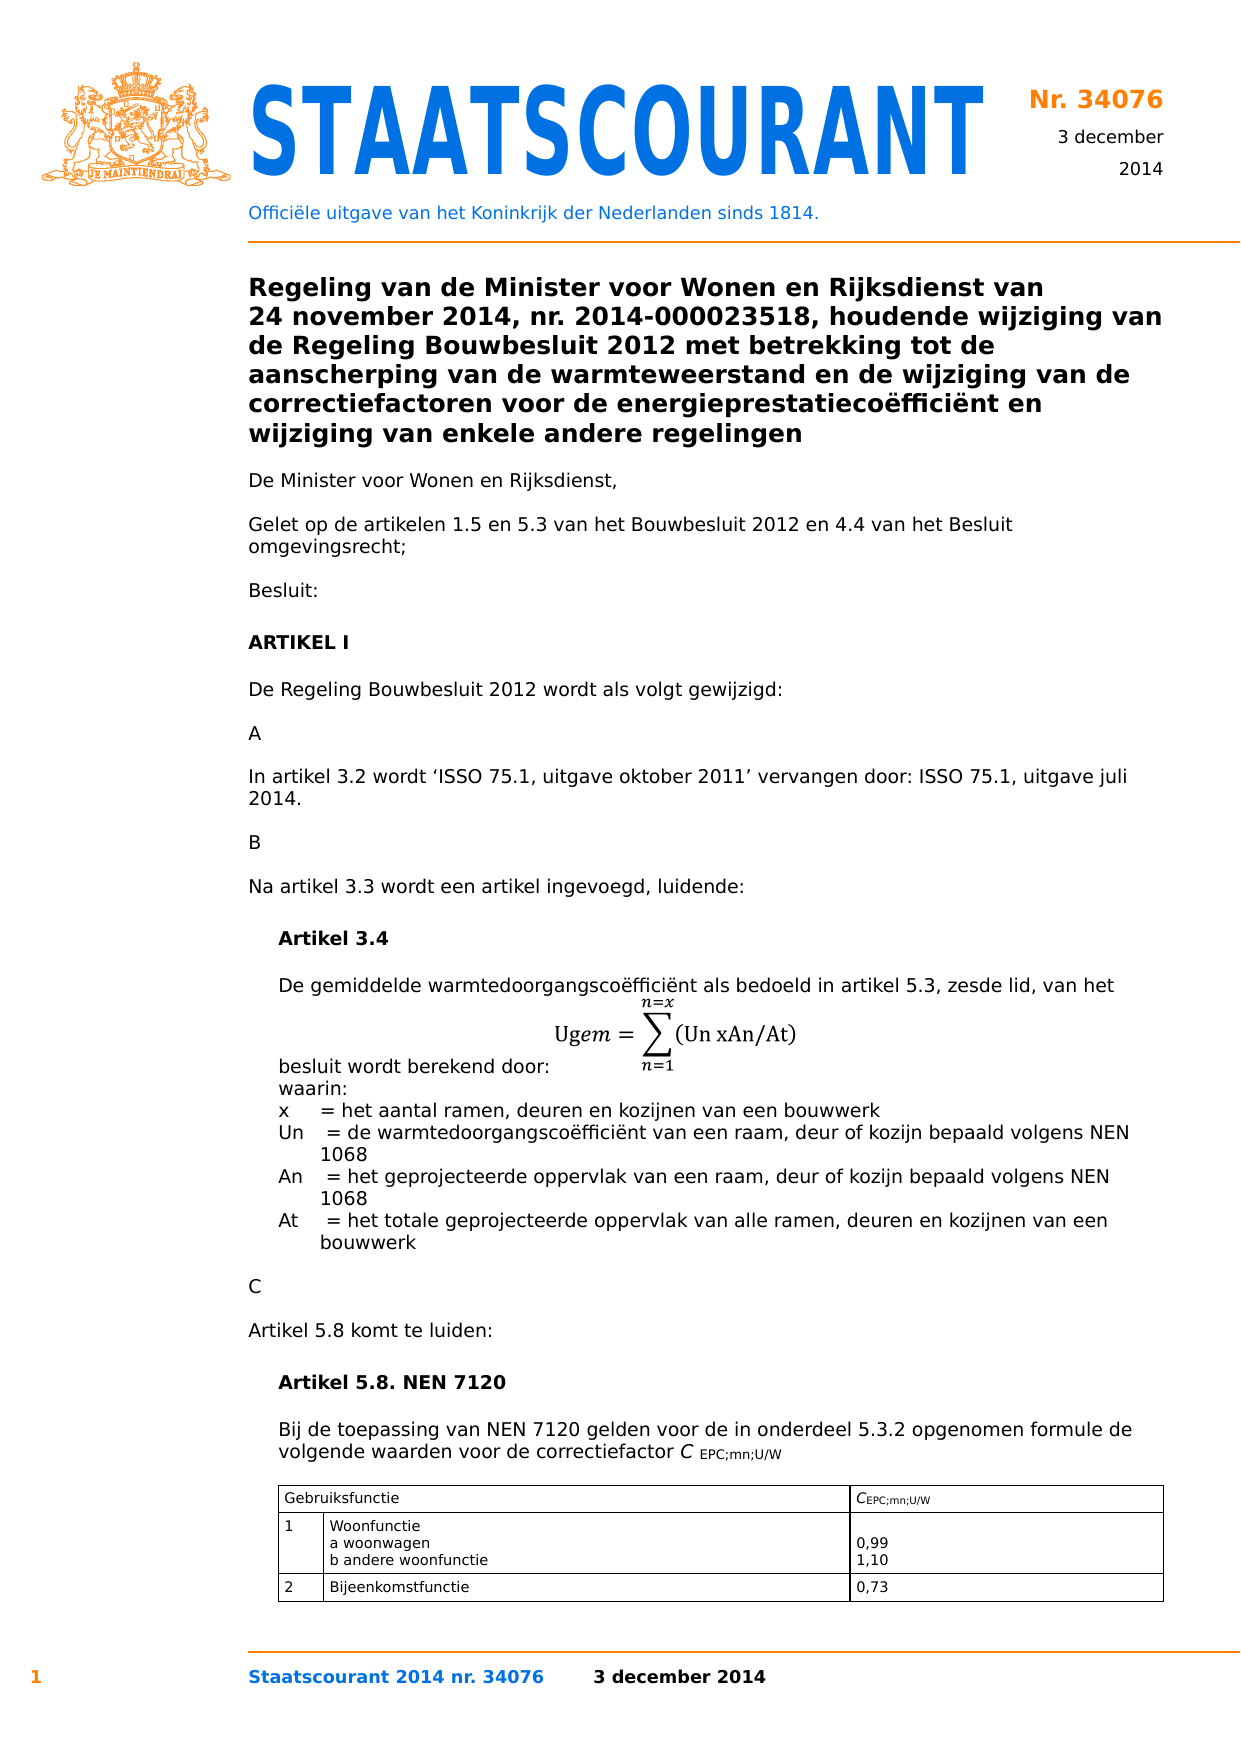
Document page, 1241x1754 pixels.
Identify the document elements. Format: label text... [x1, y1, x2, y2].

text A [248, 722, 1163, 744]
table_cell Bijeenkomstfunctie [324, 1574, 849, 1601]
subtitle Artikel 5.8. NEN 7120 [278, 1372, 1163, 1394]
table_cell 1,10 [851, 1552, 1163, 1573]
text B [248, 832, 1163, 854]
text De gemiddelde warmtedoorgangscoëfficiënt als bedoeld in artikel 5.3, zesde lid, van het besluit wordt berekend door: [278, 975, 1163, 1078]
table_cell a woonwagen [324, 1535, 849, 1552]
table_header Gebruiksfunctie [279, 1486, 849, 1512]
table_header CEPC;mn;U/W [851, 1486, 1163, 1512]
table_cell Officiële uitgave van het Koninkrijk der Nederlanden sinds 1814. [248, 203, 1240, 241]
table_cell [279, 1552, 323, 1573]
picture [550, 996, 799, 1074]
table_header Nr. 34076 [998, 62, 1240, 121]
table_cell [279, 1535, 323, 1552]
table_cell 0,99 [851, 1535, 1163, 1552]
table_cell 3 december [998, 121, 1240, 153]
table_cell Woonfunctie [324, 1513, 849, 1534]
table_cell 0,73 [851, 1574, 1163, 1601]
text In artikel 3.2 wordt ‘ISSO 75.1, uitgave oktober 2011’ vervangen door: ISSO 75.1, uitgave juli 2014. [248, 766, 1163, 810]
text De Minister voor Wonen en Rijksdienst, [248, 470, 1163, 492]
table_cell 1 [279, 1513, 323, 1534]
text Bij de toepassing van NEN 7120 gelden voor de in onderdeel 5.3.2 opgenomen formule de volgende waarden voor de correctiefactor C EPC;mn;U/W [278, 1419, 1163, 1463]
picture [41, 62, 231, 186]
subtitle Artikel 3.4 [278, 928, 1163, 950]
text At = het totale geprojecteerde oppervlak van alle ramen, deuren en kozijnen van een bouwwerk [278, 1210, 1163, 1254]
subtitle Regeling van de Minister voor Wonen en Rijksdienst van 24 november 2014, nr. 2014-000023518, houdende wijziging van de Regeling Bouwbesluit 2012 met betrekking tot de aanscherping van de warmteweerstand en de wijziging van de correctiefactoren voor de energieprestatiecoëfficiënt en wijziging van enkele andere regelingen [248, 273, 1163, 448]
table_header [25, 62, 248, 241]
table_cell 2 [279, 1574, 323, 1601]
text An = het geprojecteerde oppervlak van een raam, deur of kozijn bepaald volgens NEN 1068 [278, 1166, 1163, 1210]
text Artikel 5.8 komt te luiden: [248, 1320, 1163, 1342]
text x = het aantal ramen, deuren en kozijnen van een bouwwerk [278, 1100, 1163, 1122]
text Un = de warmtedoorgangscoëfficiënt van een raam, deur of kozijn bepaald volgens NEN 1068 [278, 1122, 1163, 1166]
table_cell b andere woonfunctie [324, 1552, 849, 1573]
text waarin: [278, 1078, 1163, 1100]
table_cell 2014 [998, 153, 1240, 203]
text Na artikel 3.3 wordt een artikel ingevoegd, luidende: [248, 876, 1163, 898]
text De Regeling Bouwbesluit 2012 wordt als volgt gewijzigd: [248, 678, 1163, 701]
text Gelet op de artikelen 1.5 en 5.3 van het Bouwbesluit 2012 en 4.4 van het Besluit omgevingsrecht; [248, 514, 1163, 558]
table_cell [851, 1513, 1163, 1534]
table_header STAATSCOURANT [248, 62, 998, 203]
text C [248, 1276, 1163, 1298]
text Besluit: [248, 579, 1163, 602]
subtitle ARTIKEL I [248, 632, 1163, 653]
